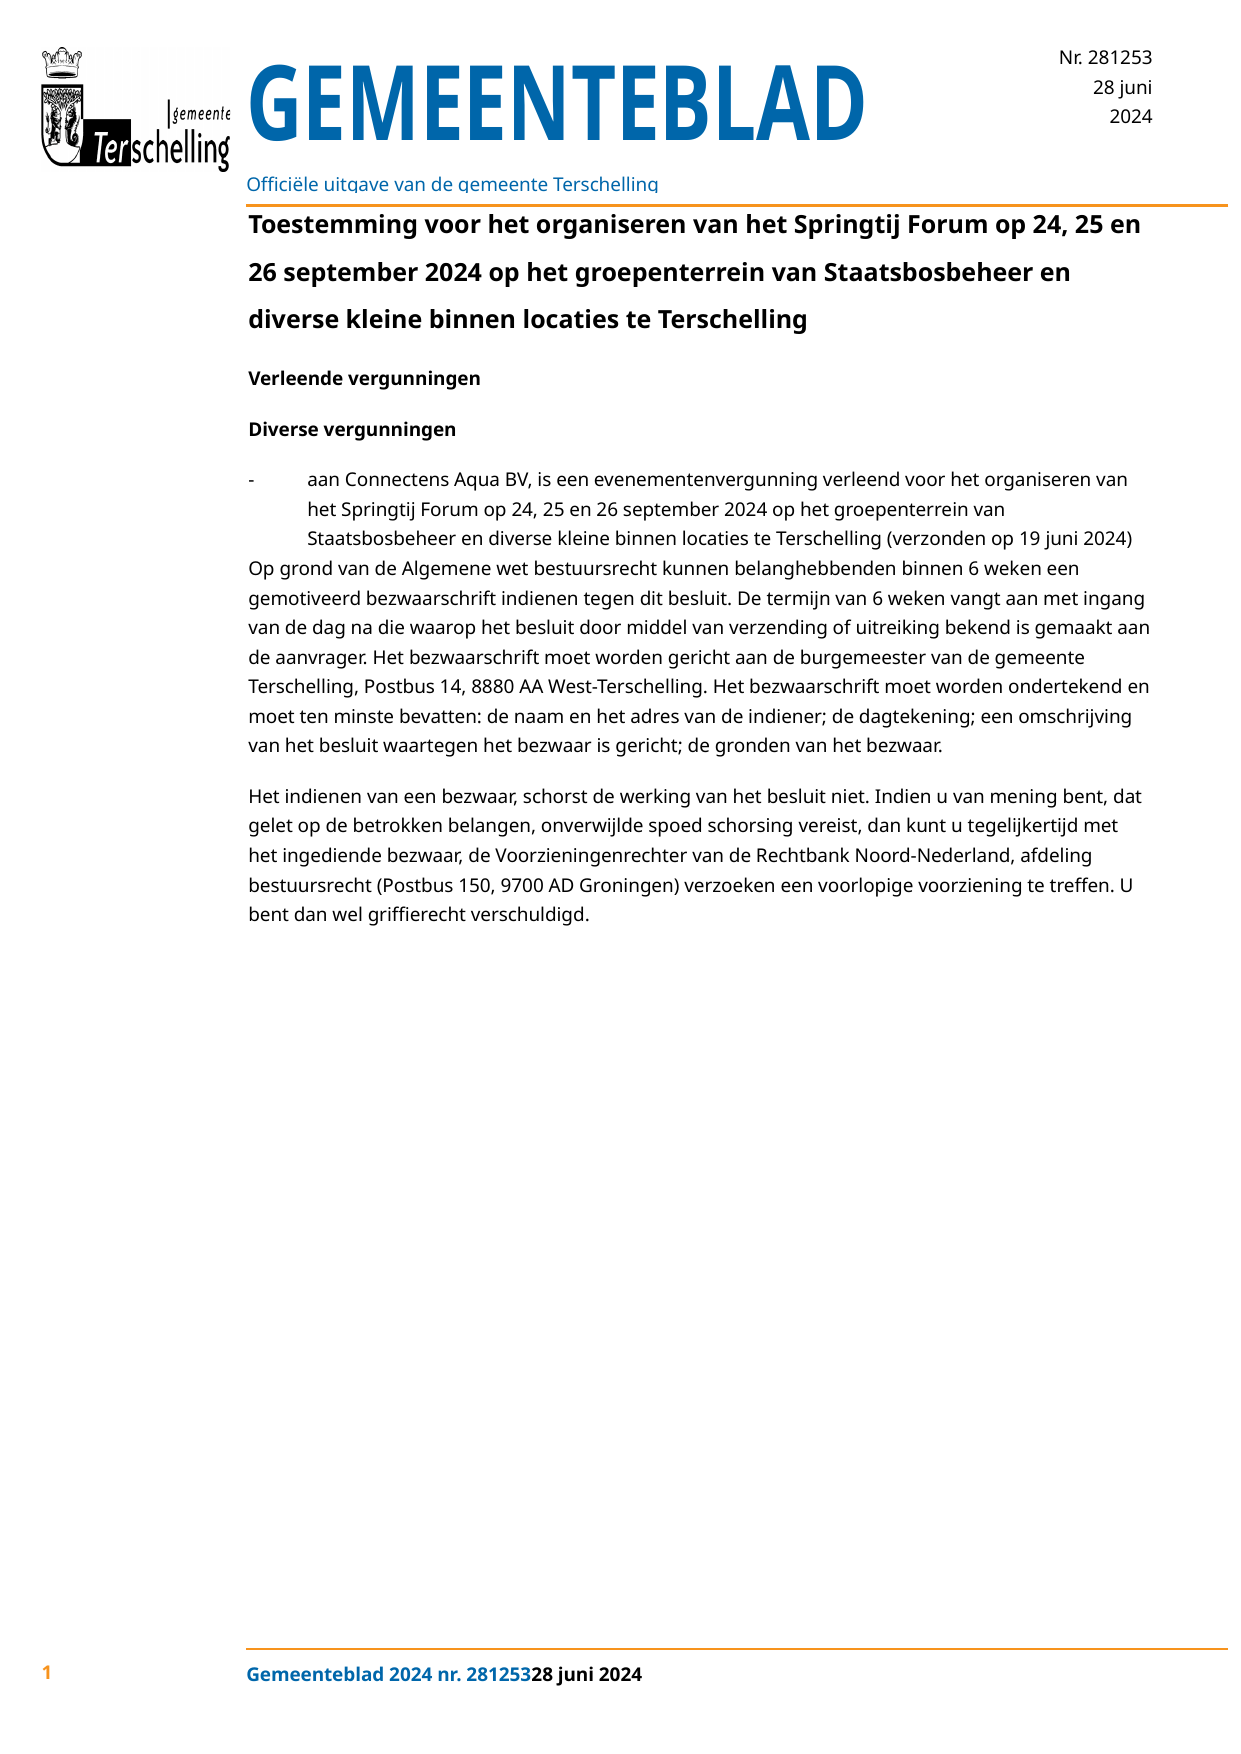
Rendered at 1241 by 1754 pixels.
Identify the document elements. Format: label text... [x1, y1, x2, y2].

text Het indienen van een bezwaar, schorst de werking van het besluit niet. Indien u van mening bent, dat gelet op de betrokken belangen, onverwijlde spoed schorsing vereist, dan kunt u tegelijkertijd met het ingediende bezwaar, de Voorzieningenrechter van de Rechtbank Noord-Nederland, afdeling bestuursrecht (Postbus 150, 9700 AD Groningen) verzoeken een voorlopige voorziening te treffen. U bent dan wel griffierecht verschuldigd. [248, 783, 1152, 927]
list aan Connectens Aqua BV, is een evenementenvergunning verleend voor het organiseren van het Springtij Forum op 24, 25 en 26 september 2024 op het groepenterrein van Staatsbosbeheer en diverse kleine binnen locaties te Terschelling (verzonden op 19 juni 2024) [248, 466, 1152, 551]
text Op grond van de Algemene wet bestuursrecht kunnen belanghebbenden binnen 6 weken een gemotiveerd bezwaarschrift indienen tegen dit besluit. De termijn van 6 weken vangt aan met ingang van de dag na die waarop het besluit door middel van verzending of uitreiking bekend is gemaakt aan de aanvrager. Het bezwaarschrift moet worden gericht aan de burgemeester van de gemeente Terschelling, Postbus 14, 8880 AA West-Terschelling. Het bezwaarschrift moet worden ondertekend en moet ten minste bevatten: de naam en het adres van de indiener; de dagtekening; een omschrijving van het besluit waartegen het bezwaar is gericht; de gronden van het bezwaar. [248, 555, 1152, 758]
picture [41, 47, 231, 172]
text Toestemming voor het organiseren van het Springtij Forum op 24, 25 en 26 september 2024 op het groepenterrein van Staatsbosbeheer en diverse kleine binnen locaties te Terschelling [248, 207, 1152, 336]
text Diverse vergunningen [248, 416, 1152, 442]
text Verleende vergunningen [248, 366, 1152, 391]
